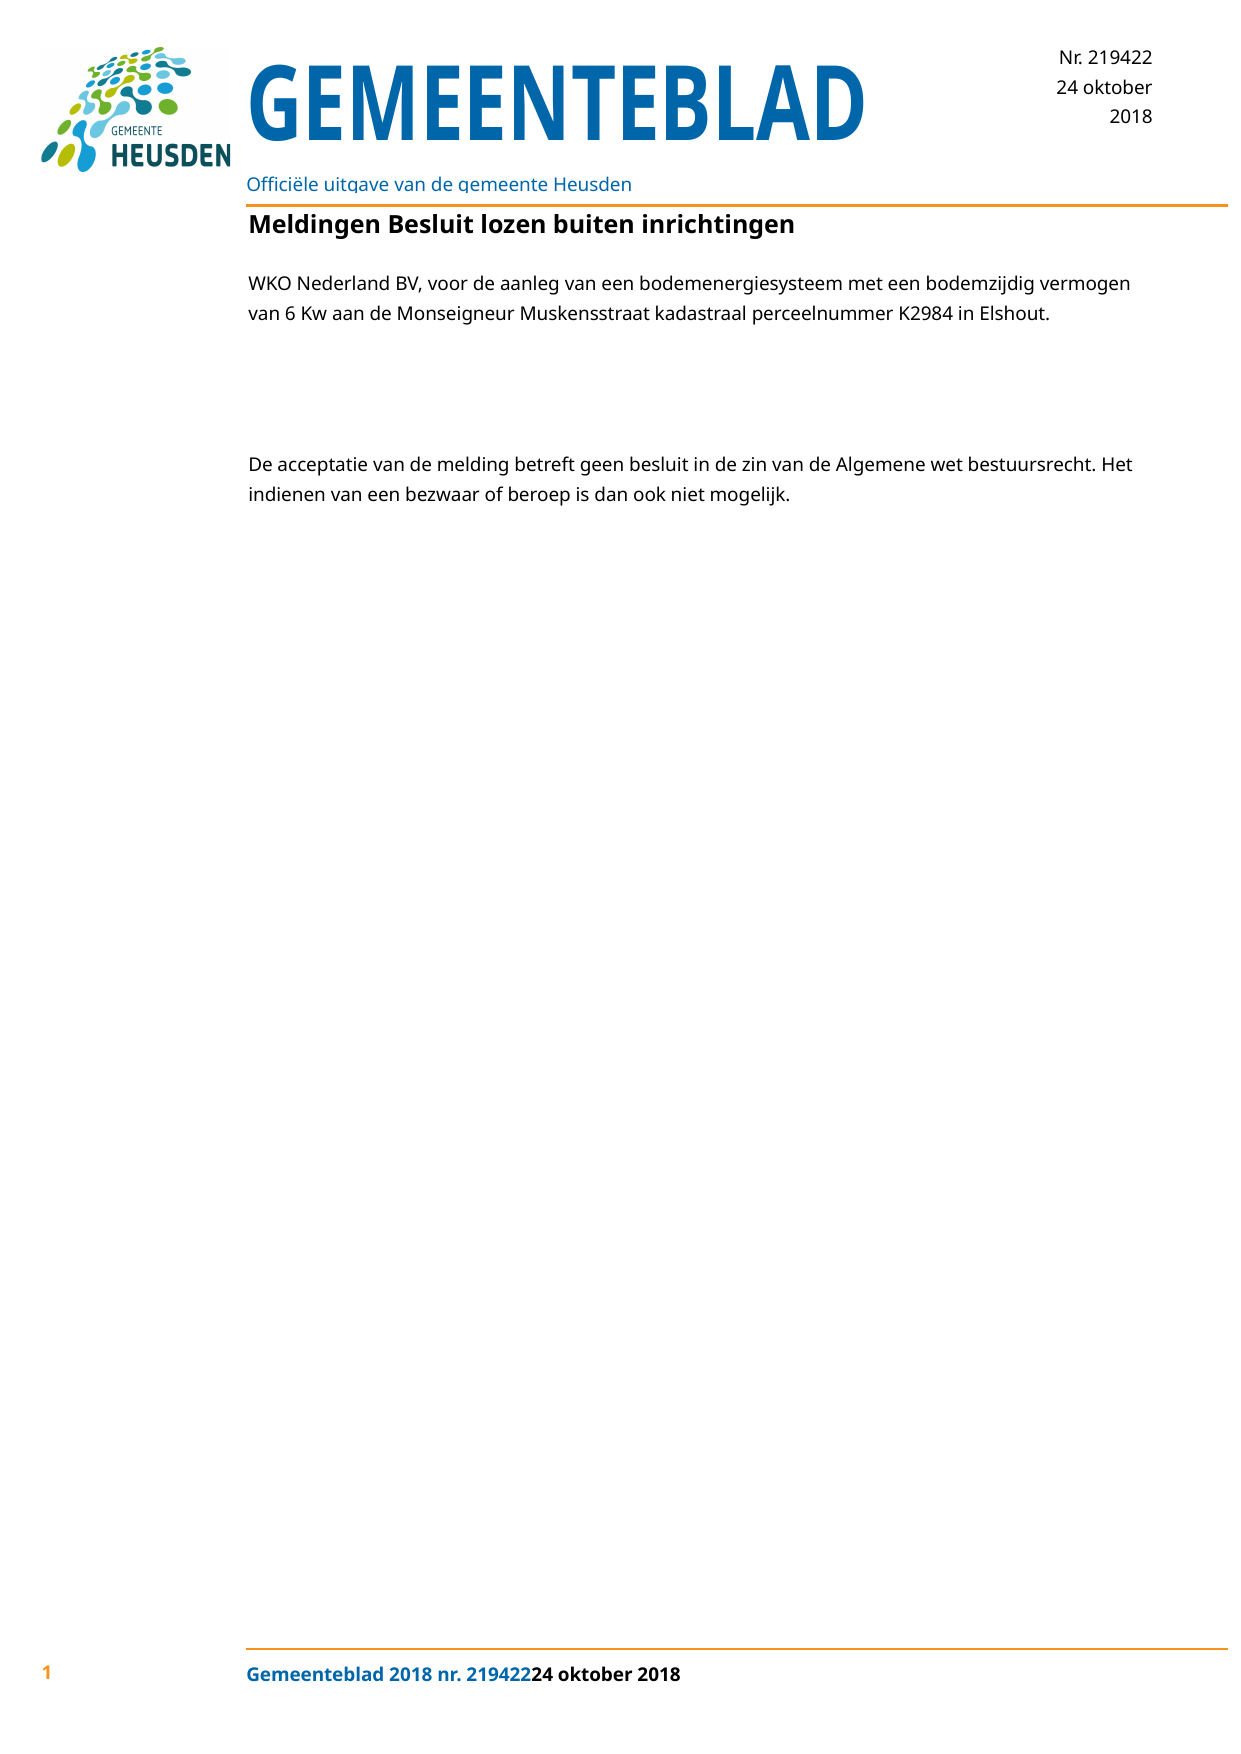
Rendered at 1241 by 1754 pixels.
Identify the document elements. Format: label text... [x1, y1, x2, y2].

text De acceptatie van de melding betreft geen besluit in de zin van de Algemene wet bestuursrecht. Het indienen van een bezwaar of beroep is dan ook niet mogelijk. [248, 451, 1152, 506]
text Meldingen Besluit lozen buiten inrichtingen [248, 207, 1152, 241]
picture [41, 47, 231, 172]
text WKO Nederland BV, voor de aanleg van een bodemenergiesysteem met een bodemzijdig vermogen van 6 Kw aan de Monseigneur Muskensstraat kadastraal perceelnummer K2984 in Elshout. [248, 270, 1152, 326]
